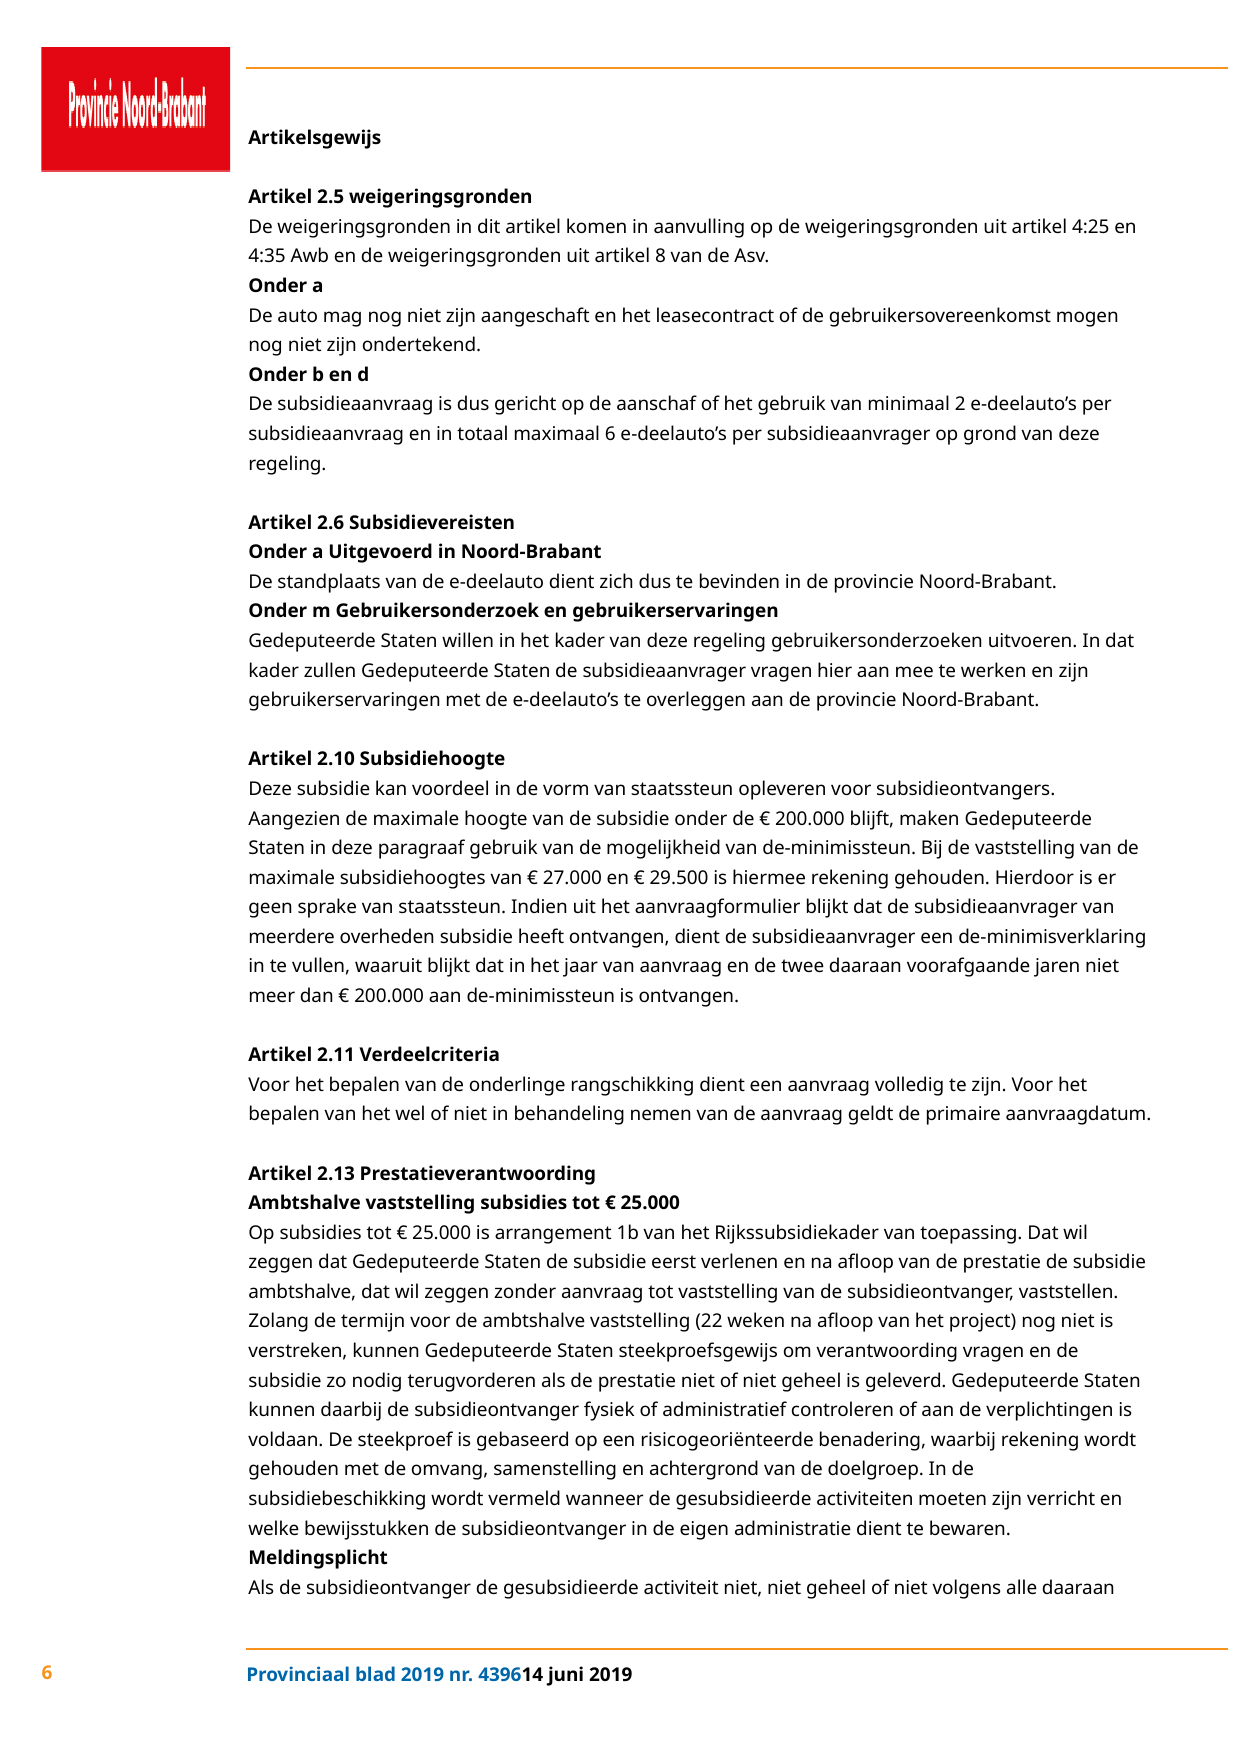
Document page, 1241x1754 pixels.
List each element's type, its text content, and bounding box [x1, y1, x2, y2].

picture [41, 47, 231, 172]
text Gedeputeerde Staten willen in het kader van deze regeling gebruikersonderzoeken uitvoeren. In dat kader zullen Gedeputeerde Staten de subsidieaanvrager vragen hier aan mee te werken en zijn gebruikerservaringen met de e-deelauto’s te overleggen aan de provincie Noord-Brabant. [248, 627, 1152, 712]
text Deze subsidie kan voordeel in de vorm van staatssteun opleveren voor subsidieontvangers. Aangezien de maximale hoogte van de subsidie onder de € 200.000 blijft, maken Gedeputeerde Staten in deze paragraaf gebruik van de mogelijkheid van de-minimissteun. Bij de vaststelling van de maximale subsidiehoogtes van € 27.000 en € 29.500 is hiermee rekening gehouden. Hierdoor is er geen sprake van staatssteun. Indien uit het aanvraagformulier blijkt dat de subsidieaanvrager van meerdere overheden subsidie heeft ontvangen, dient de subsidieaanvrager een de-minimisverklaring in te vullen, waaruit blijkt dat in het jaar van aanvraag en de twee daaraan voorafgaande jaren niet meer dan € 200.000 aan de-minimissteun is ontvangen. [248, 775, 1152, 1008]
text Artikel 2.5 weigeringsgronden [248, 183, 1152, 209]
text Onder b en d [248, 361, 1152, 387]
text De standplaats van de e-deelauto dient zich dus te bevinden in de provincie Noord-Brabant. [248, 568, 1152, 594]
text Artikel 2.13 Prestatieverantwoording [248, 1160, 1152, 1186]
text De auto mag nog niet zijn aangeschaft en het leasecontract of de gebruikersovereenkomst mogen nog niet zijn ondertekend. [248, 302, 1152, 357]
text Artikel 2.6 Subsidievereisten [248, 509, 1152, 535]
text Artikel 2.11 Verdeelcriteria [248, 1041, 1152, 1067]
text Meldingsplicht [248, 1544, 1152, 1570]
text Artikel 2.10 Subsidiehoogte [248, 746, 1152, 771]
text Als de subsidieontvanger de gesubsidieerde activiteit niet, niet geheel of niet volgens alle daaraan [248, 1574, 1152, 1600]
text De subsidieaanvraag is dus gericht op de aanschaf of het gebruik van minimaal 2 e-deelauto’s per subsidieaanvraag en in totaal maximaal 6 e-deelauto’s per subsidieaanvrager op grond van deze regeling. [248, 391, 1152, 476]
text Op subsidies tot € 25.000 is arrangement 1b van het Rijkssubsidiekader van toepassing. Dat wil zeggen dat Gedeputeerde Staten de subsidie eerst verlenen en na afloop van de prestatie de subsidie ambtshalve, dat wil zeggen zonder aanvraag tot vaststelling van de subsidieontvanger, vaststellen. Zolang de termijn voor de ambtshalve vaststelling (22 weken na afloop van het project) nog niet is verstreken, kunnen Gedeputeerde Staten steekproefsgewijs om verantwoording vragen en de subsidie zo nodig terugvorderen als de prestatie niet of niet geheel is geleverd. Gedeputeerde Staten kunnen daarbij de subsidieontvanger fysiek of administratief controleren of aan de verplichtingen is voldaan. De steekproef is gebaseerd op een risicogeoriënteerde benadering, waarbij rekening wordt gehouden met de omvang, samenstelling en achtergrond van de doelgroep. In de subsidiebeschikking wordt vermeld wanneer de gesubsidieerde activiteiten moeten zijn verricht en welke bewijsstukken de subsidieontvanger in de eigen administratie dient te bewaren. [248, 1219, 1152, 1541]
text Artikelsgewijs [248, 124, 1152, 150]
text De weigeringsgronden in dit artikel komen in aanvulling op de weigeringsgronden uit artikel 4:25 en 4:35 Awb en de weigeringsgronden uit artikel 8 van de Asv. [248, 213, 1152, 268]
text Ambtshalve vaststelling subsidies tot € 25.000 [248, 1189, 1152, 1215]
text Voor het bepalen van de onderlinge rangschikking dient een aanvraag volledig te zijn. Voor het bepalen van het wel of niet in behandeling nemen van de aanvraag geldt de primaire aanvraagdatum. [248, 1071, 1152, 1126]
text Onder a [248, 272, 1152, 298]
text Onder m Gebruikersonderzoek en gebruikerservaringen [248, 598, 1152, 623]
text Onder a Uitgevoerd in Noord-Brabant [248, 538, 1152, 564]
